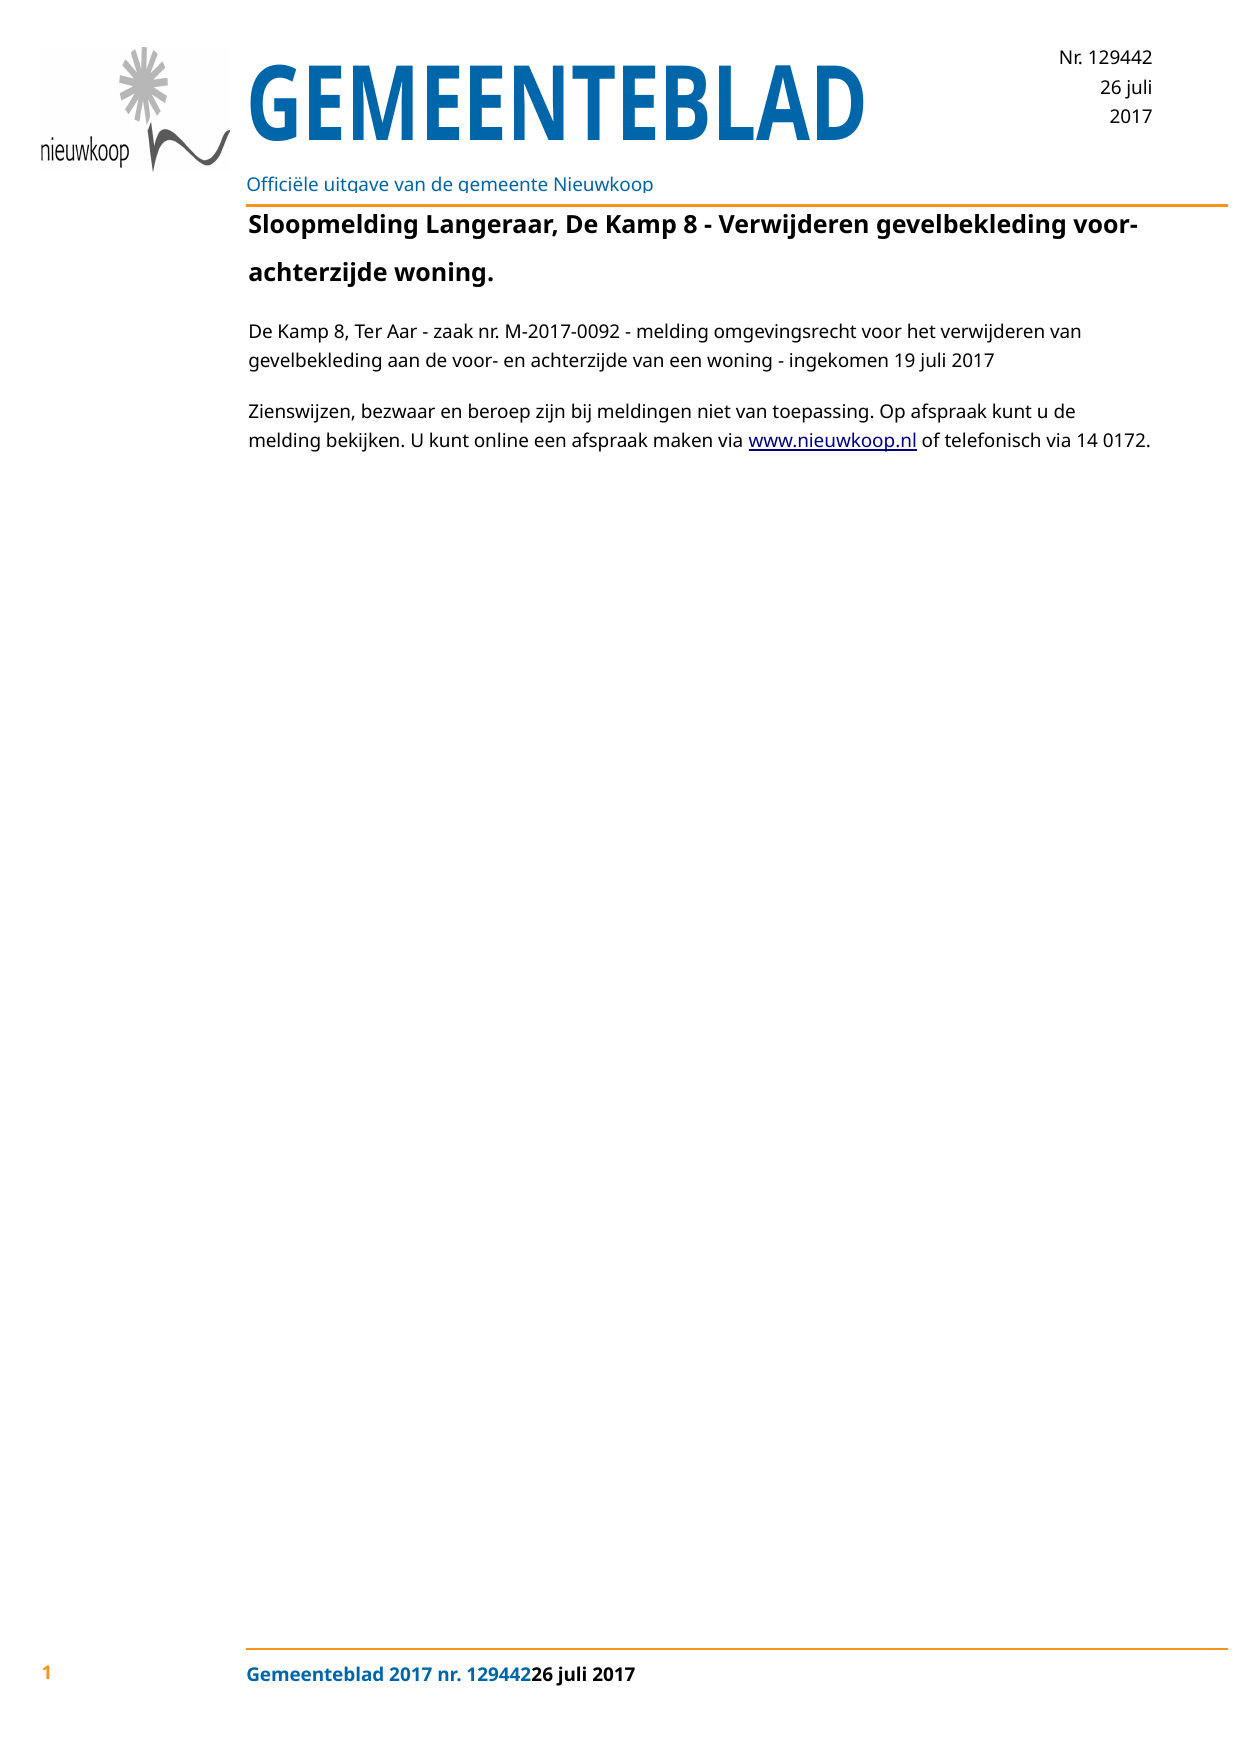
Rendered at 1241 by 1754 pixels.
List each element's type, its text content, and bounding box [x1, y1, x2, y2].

text Zienswijzen, bezwaar en beroep zijn bij meldingen niet van toepassing. Op afspraak kunt u de melding bekijken. U kunt online een afspraak maken via www.nieuwkoop.nl of telefonisch via 14 0172. [248, 398, 1152, 453]
picture [41, 47, 231, 172]
text Sloopmelding Langeraar, De Kamp 8 - Verwijderen gevelbekleding voor- achterzijde woning. [248, 207, 1152, 288]
text De Kamp 8, Ter Aar - zaak nr. M-2017-0092 - melding omgevingsrecht voor het verwijderen van gevelbekleding aan de voor- en achterzijde van een woning - ingekomen 19 juli 2017 [248, 318, 1152, 373]
